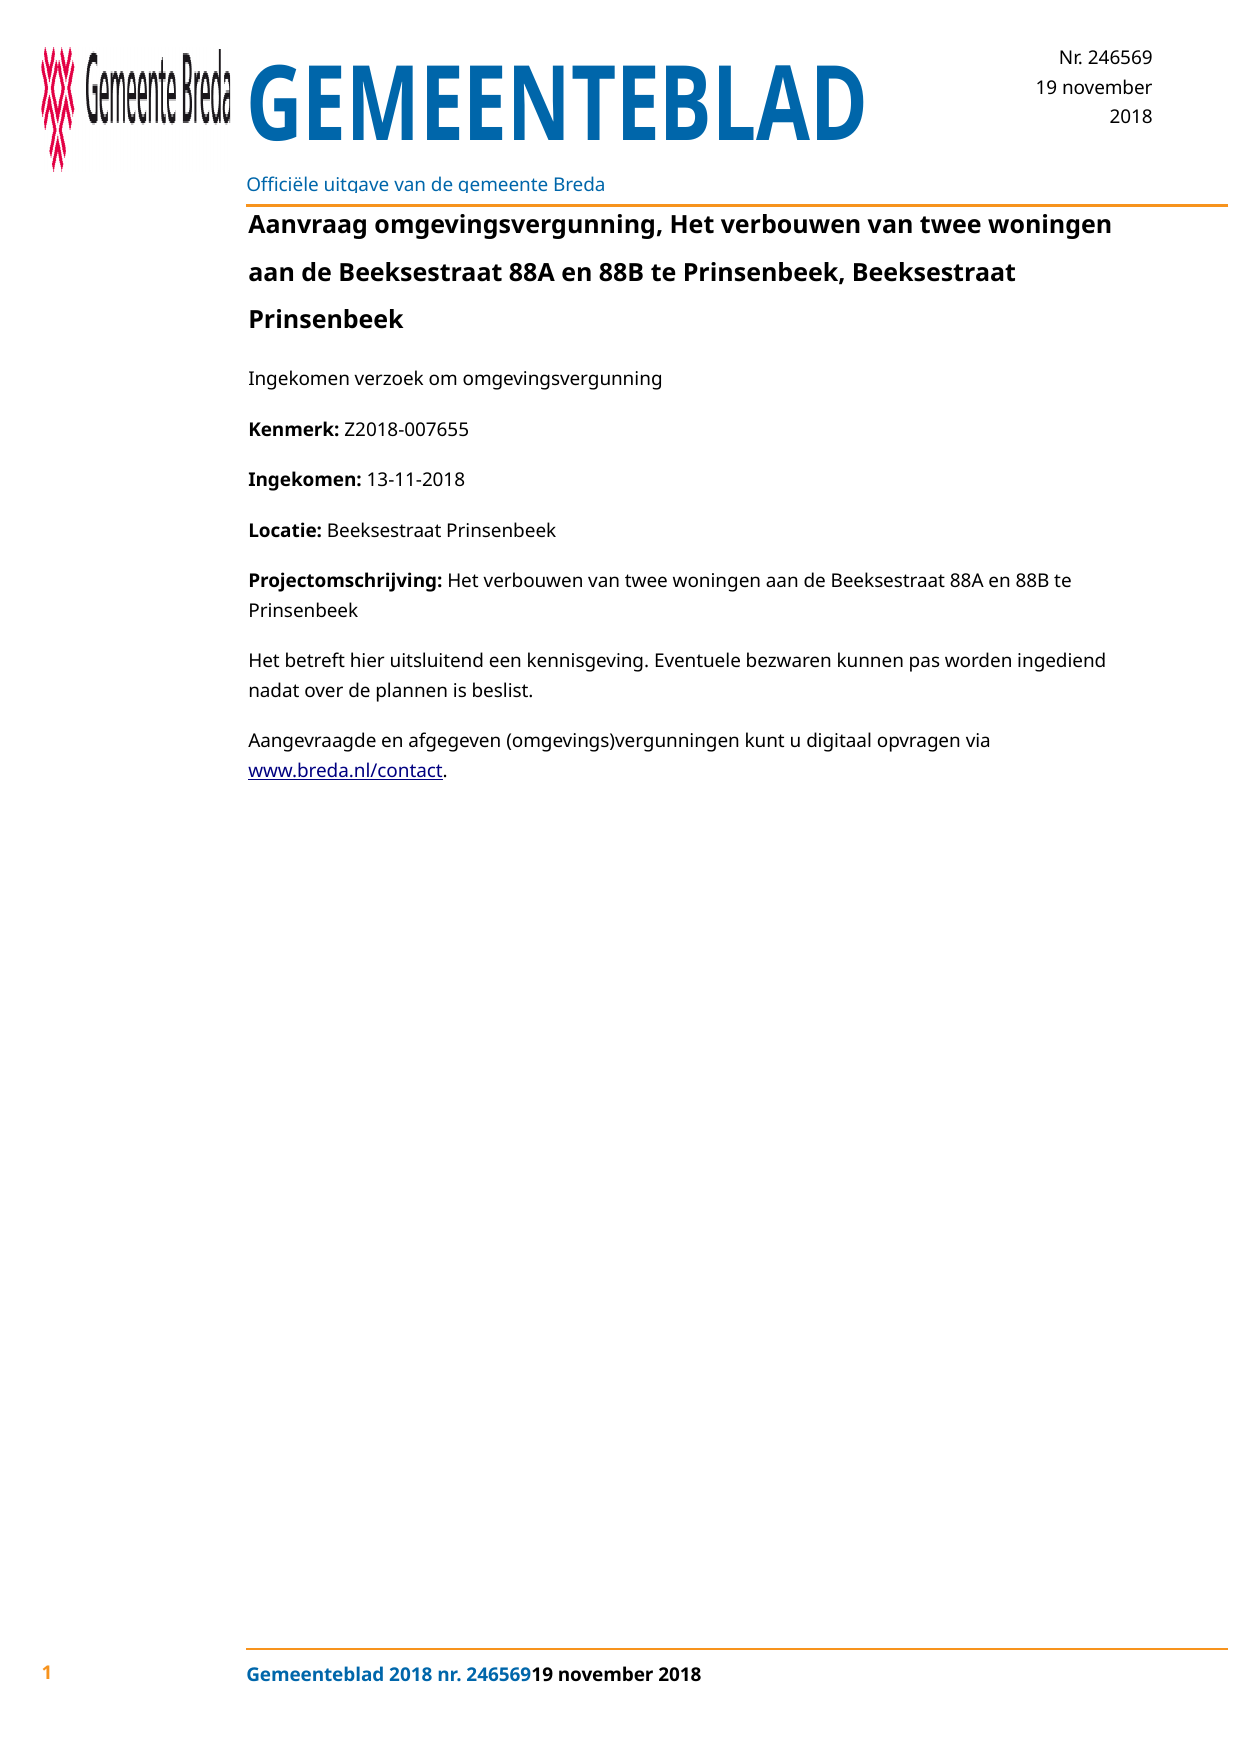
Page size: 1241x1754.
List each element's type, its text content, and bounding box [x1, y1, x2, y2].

text Ingekomen: 13-11-2018 [248, 466, 1152, 492]
text Projectomschrijving: Het verbouwen van twee woningen aan de Beeksestraat 88A en 88B te Prinsenbeek [248, 567, 1152, 622]
text Het betreft hier uitsluitend een kennisgeving. Eventuele bezwaren kunnen pas worden ingediend nadat over de plannen is beslist. [248, 647, 1152, 702]
text Aangevraagde en afgegeven (omgevings)vergunningen kunt u digitaal opvragen via www.breda.nl/contact. [248, 727, 1152, 782]
text Kenmerk: Z2018-007655 [248, 416, 1152, 442]
text Ingekomen verzoek om omgevingsvergunning [248, 366, 1152, 391]
text Locatie: Beeksestraat Prinsenbeek [248, 517, 1152, 542]
text Aanvraag omgevingsvergunning, Het verbouwen van twee woningen aan de Beeksestraat 88A en 88B te Prinsenbeek, Beeksestraat Prinsenbeek [248, 207, 1152, 336]
picture [41, 47, 231, 172]
